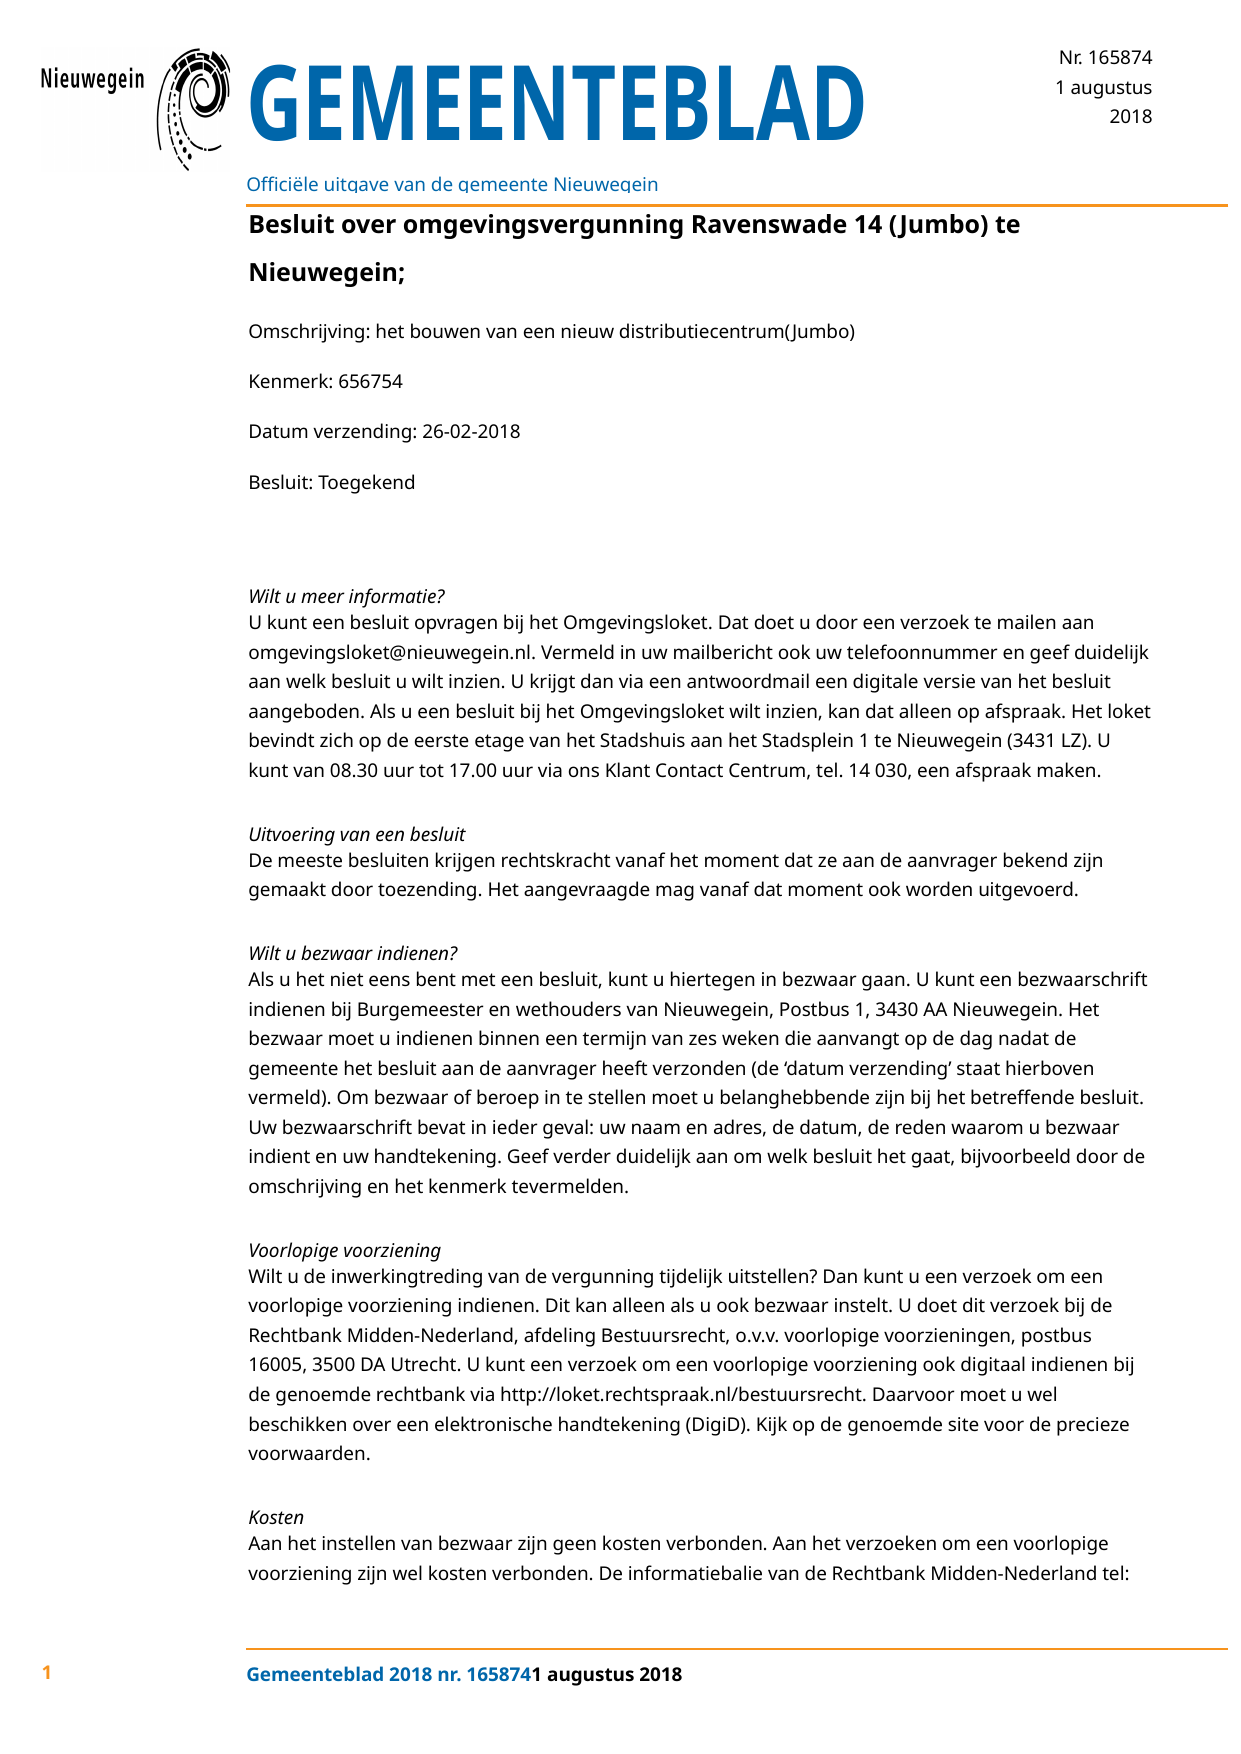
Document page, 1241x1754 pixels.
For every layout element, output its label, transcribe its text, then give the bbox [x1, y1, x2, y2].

text Wilt u de inwerkingtreding van de vergunning tijdelijk uitstellen? Dan kunt u een verzoek om een voorlopige voorziening indienen. Dit kan alleen als u ook bezwaar instelt. U doet dit verzoek bij de Rechtbank Midden-Nederland, afdeling Bestuursrecht, o.v.v. voorlopige voorzieningen, postbus 16005, 3500 DA Utrecht. U kunt een verzoek om een voorlopige voorziening ook digitaal indienen bij de genoemde rechtbank via http://loket.rechtspraak.nl/bestuursrecht. Daarvoor moet u wel beschikken over een elektronische handtekening (DigiD). Kijk op de genoemde site voor de precieze voorwaarden. [248, 1263, 1152, 1466]
text Uitvoering van een besluit [248, 821, 1152, 847]
text Wilt u meer informatie? [248, 583, 1152, 609]
picture [41, 47, 231, 172]
text Omschrijving: het bouwen van een nieuw distributiecentrum(Jumbo) [248, 318, 1152, 344]
text De meeste besluiten krijgen rechtskracht vanaf het moment dat ze aan de aanvrager bekend zijn gemaakt door toezending. Het aangevraagde mag vanaf dat moment ook worden uitgevoerd. [248, 847, 1152, 902]
text Voorlopige voorziening [248, 1237, 1152, 1263]
text Wilt u bezwaar indienen? [248, 940, 1152, 966]
text Kenmerk: 656754 [248, 368, 1152, 394]
text Aan het instellen van bezwaar zijn geen kosten verbonden. Aan het verzoeken om een voorlopige voorziening zijn wel kosten verbonden. De informatiebalie van de Rechtbank Midden-Nederland tel: [248, 1530, 1152, 1585]
text U kunt een besluit opvragen bij het Omgevingsloket. Dat doet u door een verzoek te mailen aan omgevingsloket@nieuwegein.nl. Vermeld in uw mailbericht ook uw telefoonnummer en geef duidelijk aan welk besluit u wilt inzien. U krijgt dan via een antwoordmail een digitale versie van het besluit aangeboden. Als u een besluit bij het Omgevingsloket wilt inzien, kan dat alleen op afspraak. Het loket bevindt zich op de eerste etage van het Stadshuis aan het Stadsplein 1 te Nieuwegein (3431 LZ). U kunt van 08.30 uur tot 17.00 uur via ons Klant Contact Centrum, tel. 14 030, een afspraak maken. [248, 609, 1152, 783]
text Besluit: Toegekend [248, 469, 1152, 495]
text Besluit over omgevingsvergunning Ravenswade 14 (Jumbo) te Nieuwegein; [248, 207, 1152, 288]
text Kosten [248, 1504, 1152, 1530]
text Datum verzending: 26-02-2018 [248, 419, 1152, 444]
text Als u het niet eens bent met een besluit, kunt u hiertegen in bezwaar gaan. U kunt een bezwaarschrift indienen bij Burgemeester en wethouders van Nieuwegein, Postbus 1, 3430 AA Nieuwegein. Het bezwaar moet u indienen binnen een termijn van zes weken die aanvangt op de dag nadat de gemeente het besluit aan de aanvrager heeft verzonden (de ‘datum verzending’ staat hierboven vermeld). Om bezwaar of beroep in te stellen moet u belanghebbende zijn bij het betreffende besluit. Uw bezwaarschrift bevat in ieder geval: uw naam en adres, de datum, de reden waarom u bezwaar indient en uw handtekening. Geef verder duidelijk aan om welk besluit het gaat, bijvoorbeeld door de omschrijving en het kenmerk tevermelden. [248, 966, 1152, 1199]
